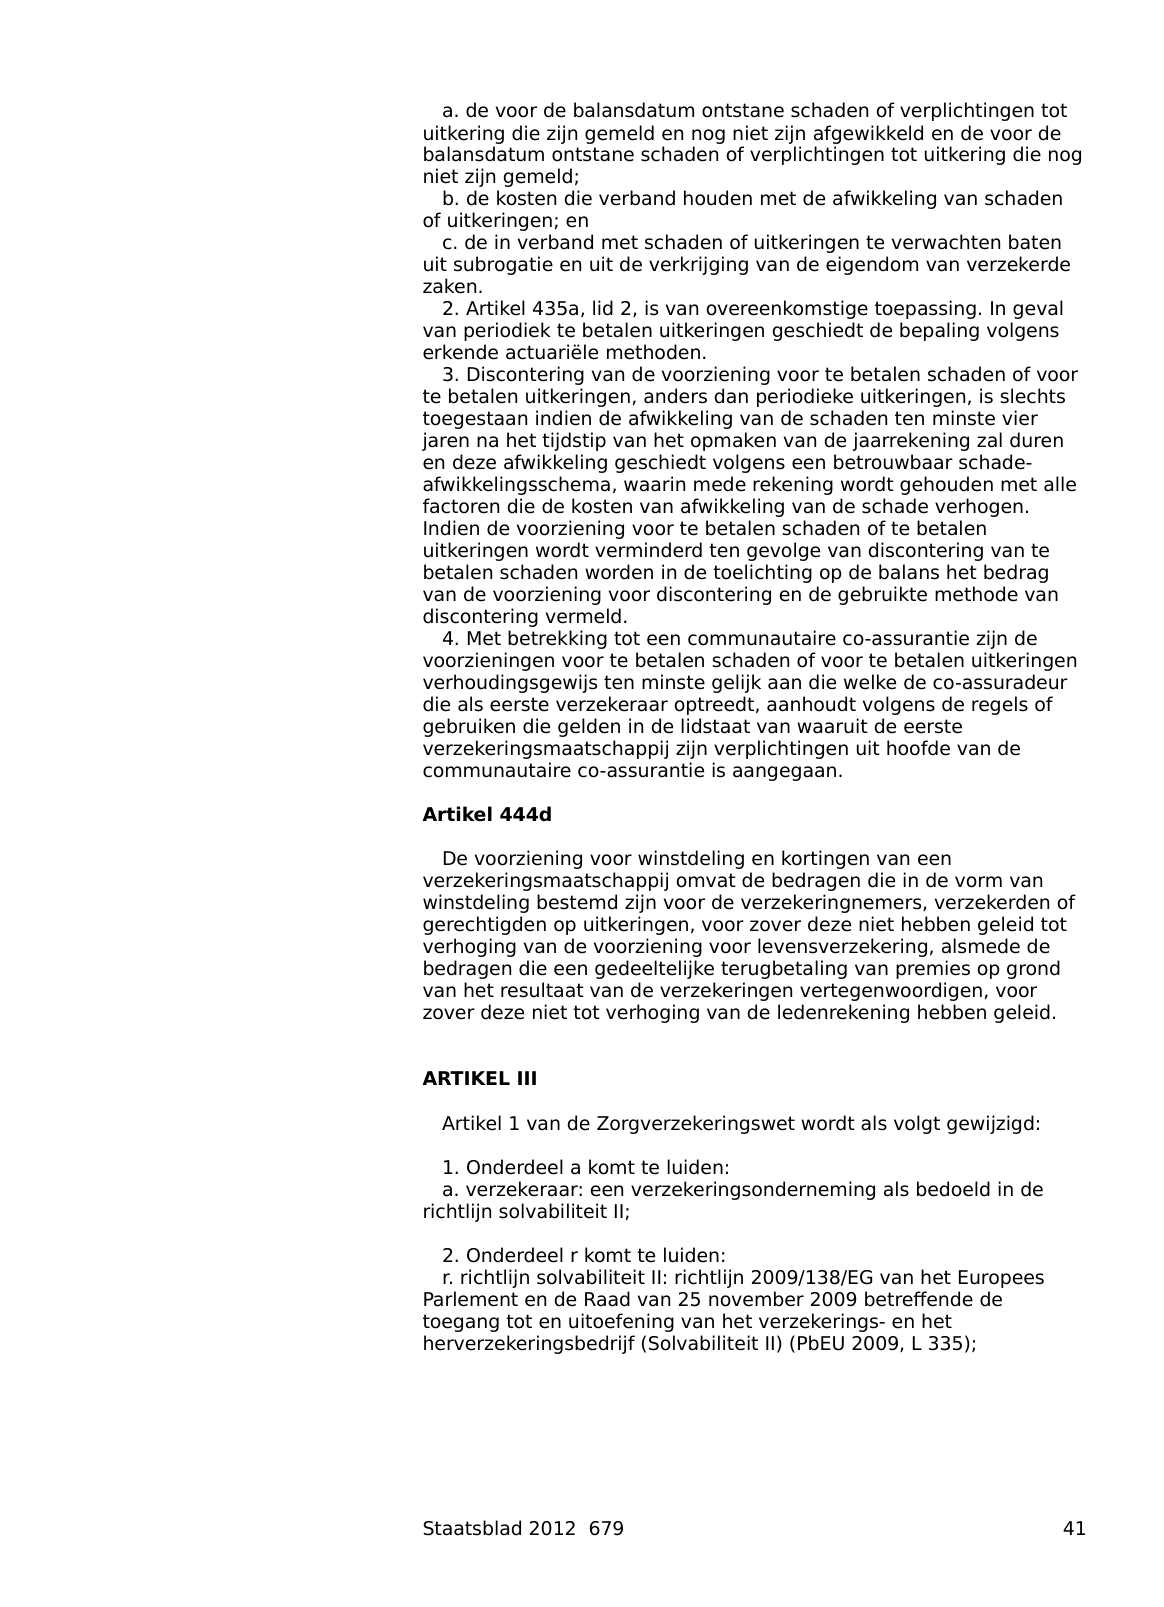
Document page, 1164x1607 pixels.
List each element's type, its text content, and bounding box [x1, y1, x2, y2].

subtitle ARTIKEL III [422, 1068, 1087, 1090]
text r. richtlijn solvabiliteit II: richtlijn 2009/138/EG van het Europees Parlement en de Raad van 25 november 2009 betreffende de toegang tot en uitoefening van het verzekerings- en het herverzekeringsbedrijf (Solvabiliteit II) (PbEU 2009, L 335); [422, 1267, 1087, 1355]
text 1. Onderdeel a komt te luiden: [422, 1157, 1087, 1179]
text b. de kosten die verband houden met de afwikkeling van schaden of uitkeringen; en [422, 188, 1087, 232]
text 2. Onderdeel r komt te luiden: [422, 1245, 1087, 1267]
text a. verzekeraar: een verzekeringsonderneming als bedoeld in de richtlijn solvabiliteit II; [422, 1179, 1087, 1223]
text 4. Met betrekking tot een communautaire co-assurantie zijn de voorzieningen voor te betalen schaden of voor te betalen uitkeringen verhoudingsgewijs ten minste gelijk aan die welke de co-assuradeur die als eerste verzekeraar optreedt, aanhoudt volgens de regels of gebruiken die gelden in de lidstaat van waaruit de eerste verzekeringsmaatschappij zijn verplichtingen uit hoofde van de communautaire co-assurantie is aangegaan. [422, 628, 1087, 782]
text De voorziening voor winstdeling en kortingen van een verzekeringsmaatschappij omvat de bedragen die in de vorm van winstdeling bestemd zijn voor de verzekeringnemers, verzekerden of gerechtigden op uitkeringen, voor zover deze niet hebben geleid tot verhoging van de voorziening voor levensverzekering, alsmede de bedragen die een gedeeltelijke terugbetaling van premies op grond van het resultaat van de verzekeringen vertegenwoordigen, voor zover deze niet tot verhoging van de ledenrekening hebben geleid. [422, 848, 1087, 1024]
subtitle Artikel 444d [422, 804, 1087, 826]
text Artikel 1 van de Zorgverzekeringswet wordt als volgt gewijzigd: [422, 1112, 1087, 1134]
text a. de voor de balansdatum ontstane schaden of verplichtingen tot uitkering die zijn gemeld en nog niet zijn afgewikkeld en de voor de balansdatum ontstane schaden of verplichtingen tot uitkering die nog niet zijn gemeld; [422, 100, 1087, 188]
text 3. Discontering van de voorziening voor te betalen schaden of voor te betalen uitkeringen, anders dan periodieke uitkeringen, is slechts toegestaan indien de afwikkeling van de schaden ten minste vier jaren na het tijdstip van het opmaken van de jaarrekening zal duren en deze afwikkeling geschiedt volgens een betrouwbaar schade-afwikkelingsschema, waarin mede rekening wordt gehouden met alle factoren die de kosten van afwikkeling van de schade verhogen. Indien de voorziening voor te betalen schaden of te betalen uitkeringen wordt verminderd ten gevolge van discontering van te betalen schaden worden in de toelichting op de balans het bedrag van de voorziening voor discontering en de gebruikte methode van discontering vermeld. [422, 364, 1087, 628]
text c. de in verband met schaden of uitkeringen te verwachten baten uit subrogatie en uit de verkrijging van de eigendom van verzekerde zaken. [422, 232, 1087, 298]
text 2. Artikel 435a, lid 2, is van overeenkomstige toepassing. In geval van periodiek te betalen uitkeringen geschiedt de bepaling volgens erkende actuariële methoden. [422, 298, 1087, 364]
